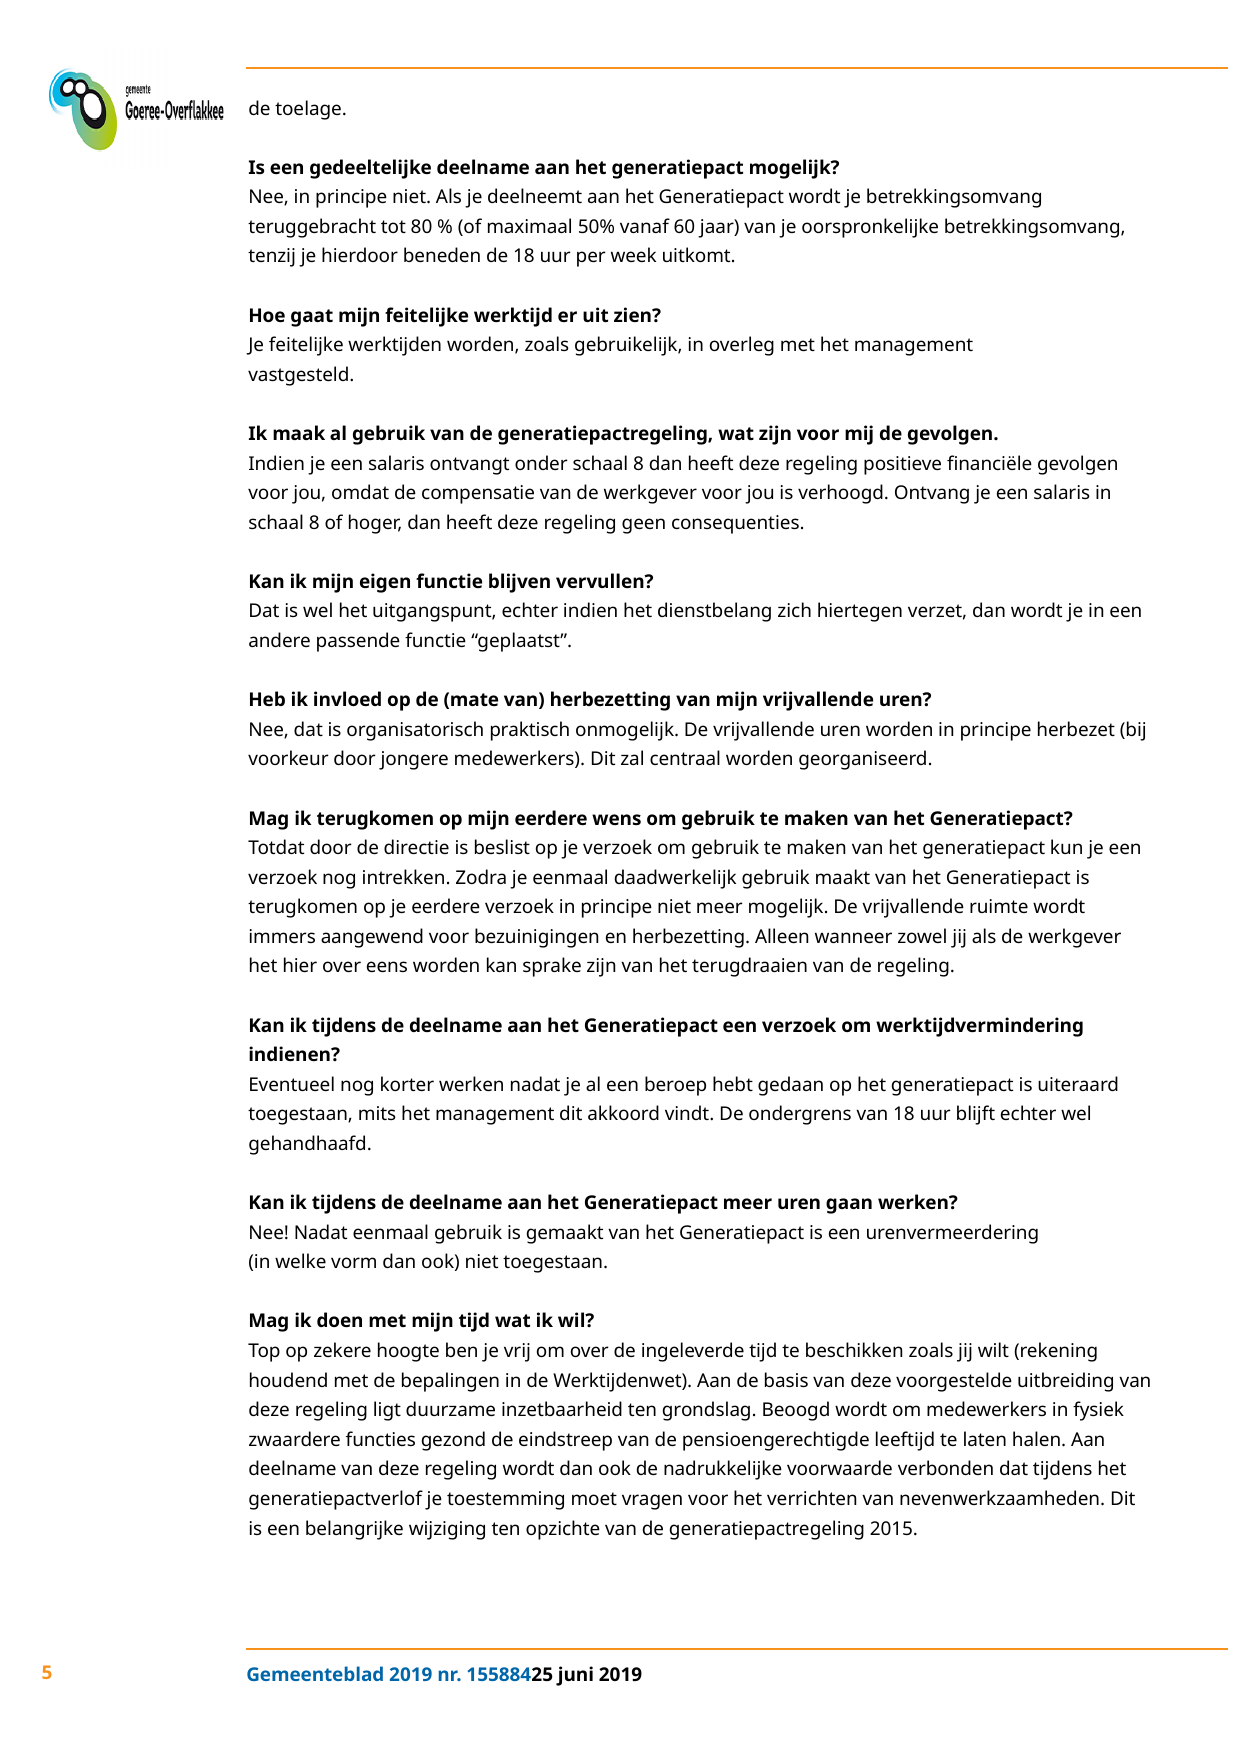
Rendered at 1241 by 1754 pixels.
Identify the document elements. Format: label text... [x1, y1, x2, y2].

picture [41, 47, 231, 172]
text Nee, dat is organisatorisch praktisch onmogelijk. De vrijvallende uren worden in principe herbezet (bij voorkeur door jongere medewerkers). Dit zal centraal worden georganiseerd. [248, 716, 1152, 771]
text de toelage. [248, 95, 1152, 121]
text Heb ik invloed op de (mate van) herbezetting van mijn vrijvallende uren? [248, 686, 1152, 712]
text Eventueel nog korter werken nadat je al een beroep hebt gedaan op het generatiepact is uiteraard toegestaan, mits het management dit akkoord vindt. De ondergrens van 18 uur blijft echter wel gehandhaafd. [248, 1071, 1152, 1156]
text Nee, in principe niet. Als je deelneemt aan het Generatiepact wordt je betrekkingsomvang [248, 183, 1152, 209]
text Totdat door de directie is beslist op je verzoek om gebruik te maken van het generatiepact kun je een verzoek nog intrekken. Zodra je eenmaal daadwerkelijk gebruik maakt van het Generatiepact is terugkomen op je eerdere verzoek in principe niet meer mogelijk. De vrijvallende ruimte wordt immers aangewend voor bezuinigingen en herbezetting. Alleen wanneer zowel jij als de werkgever het hier over eens worden kan sprake zijn van het terugdraaien van de regeling. [248, 834, 1152, 978]
text Kan ik mijn eigen functie blijven vervullen? [248, 568, 1152, 594]
text Nee! Nadat eenmaal gebruik is gemaakt van het Generatiepact is een urenvermeerdering [248, 1219, 1152, 1245]
text Kan ik tijdens de deelname aan het Generatiepact een verzoek om werktijdvermindering [248, 1012, 1152, 1038]
text teruggebracht tot 80 % (of maximaal 50% vanaf 60 jaar) van je oorspronkelijke betrekkingsomvang, tenzij je hierdoor beneden de 18 uur per week uitkomt. [248, 213, 1152, 268]
text Indien je een salaris ontvangt onder schaal 8 dan heeft deze regeling positieve financiële gevolgen voor jou, omdat de compensatie van de werkgever voor jou is verhoogd. Ontvang je een salaris in schaal 8 of hoger, dan heeft deze regeling geen consequenties. [248, 450, 1152, 535]
text Dat is wel het uitgangspunt, echter indien het dienstbelang zich hiertegen verzet, dan wordt je in een andere passende functie “geplaatst”. [248, 598, 1152, 653]
text (in welke vorm dan ook) niet toegestaan. [248, 1248, 1152, 1274]
text Top op zekere hoogte ben je vrij om over de ingeleverde tijd te beschikken zoals jij wilt (rekening houdend met de bepalingen in de Werktijdenwet). Aan de basis van deze voorgestelde uitbreiding van deze regeling ligt duurzame inzetbaarheid ten grondslag. Beoogd wordt om medewerkers in fysiek zwaardere functies gezond de eindstreep van de pensioengerechtigde leeftijd te laten halen. Aan deelname van deze regeling wordt dan ook de nadrukkelijke voorwaarde verbonden dat tijdens het generatiepactverlof je toestemming moet vragen voor het verrichten van nevenwerkzaamheden. Dit is een belangrijke wijziging ten opzichte van de generatiepactregeling 2015. [248, 1337, 1152, 1541]
text Is een gedeeltelijke deelname aan het generatiepact mogelijk? [248, 154, 1152, 180]
text Mag ik doen met mijn tijd wat ik wil? [248, 1308, 1152, 1333]
text Hoe gaat mijn feitelijke werktijd er uit zien? [248, 302, 1152, 328]
text Mag ik terugkomen op mijn eerdere wens om gebruik te maken van het Generatiepact? [248, 805, 1152, 831]
text vastgesteld. [248, 361, 1152, 387]
text indienen? [248, 1041, 1152, 1067]
text Kan ik tijdens de deelname aan het Generatiepact meer uren gaan werken? [248, 1189, 1152, 1215]
text Je feitelijke werktijden worden, zoals gebruikelijk, in overleg met het management [248, 331, 1152, 357]
text Ik maak al gebruik van de generatiepactregeling, wat zijn voor mij de gevolgen. [248, 420, 1152, 446]
